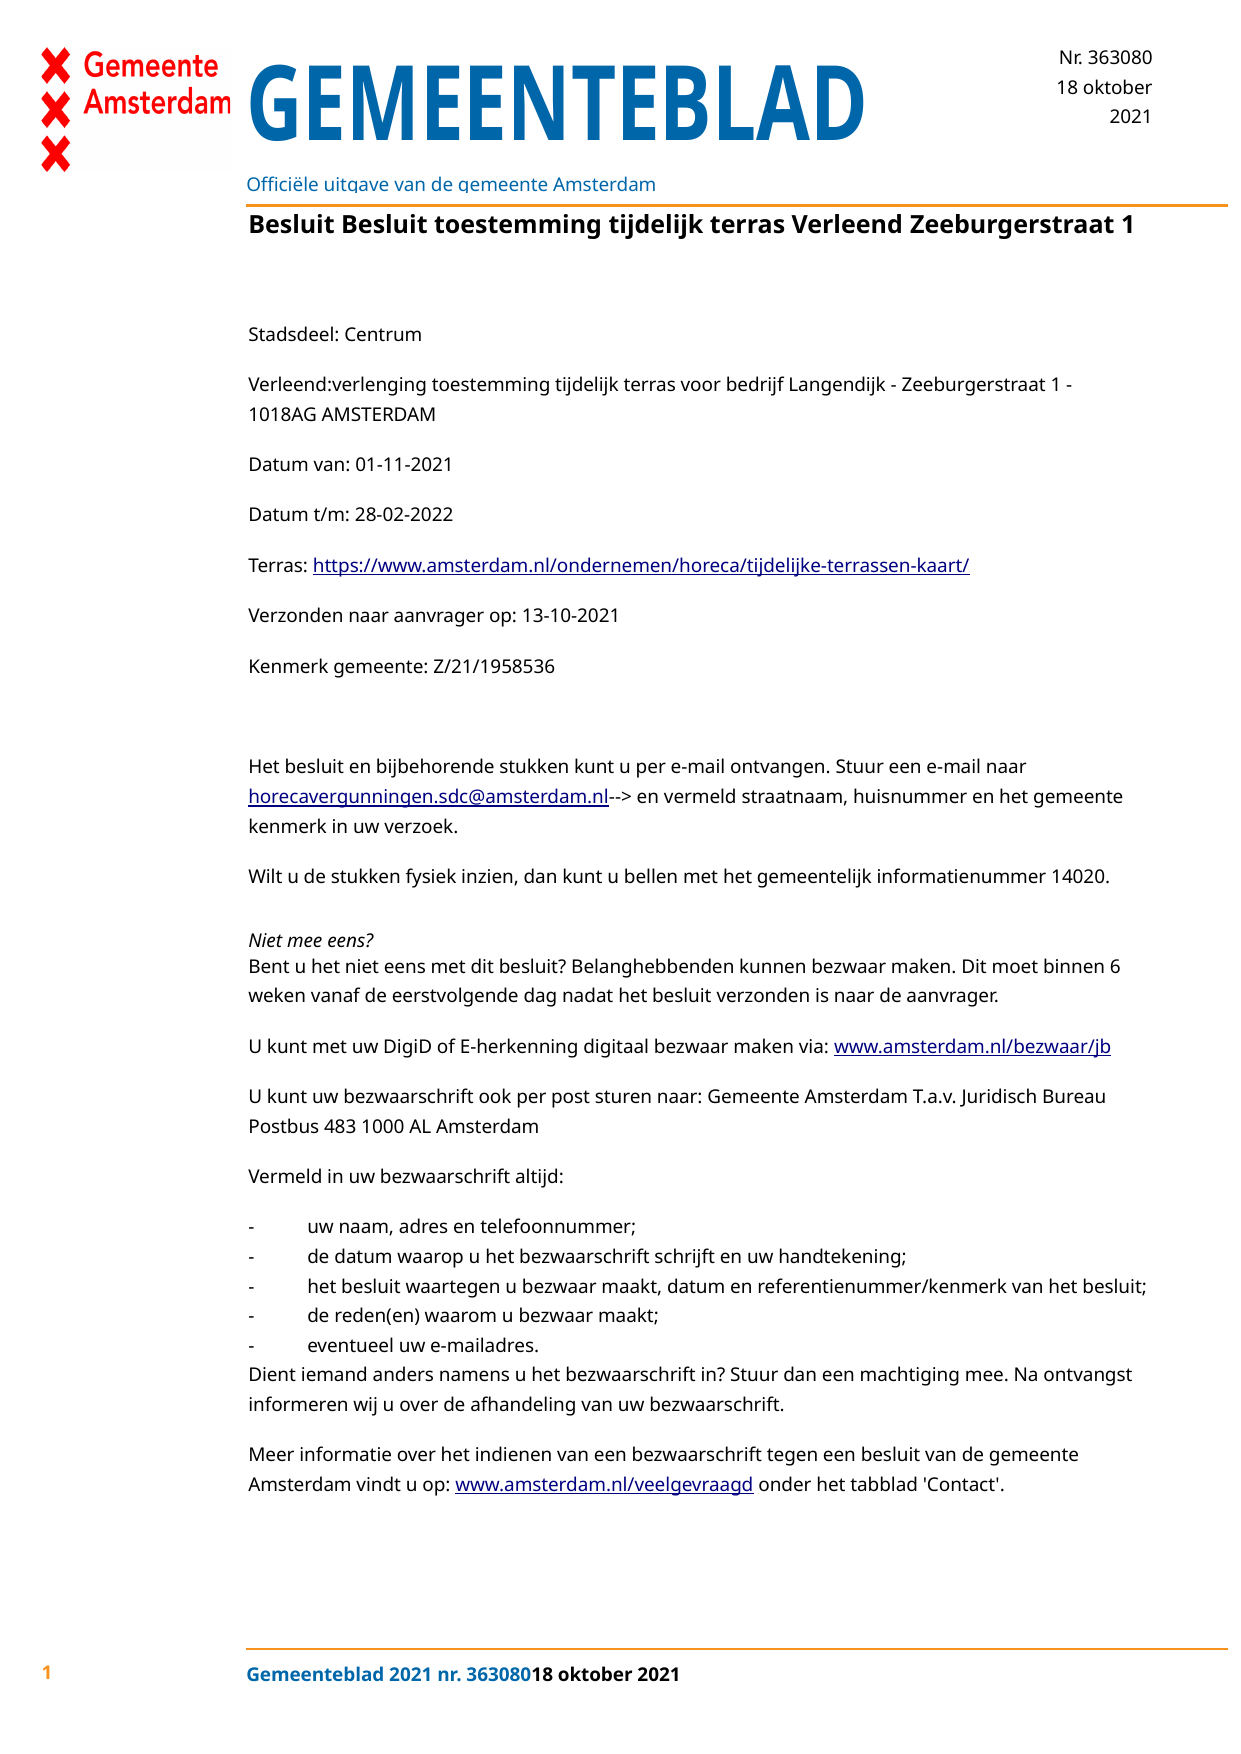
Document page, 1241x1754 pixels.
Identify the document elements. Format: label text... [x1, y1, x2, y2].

text Vermeld in uw bezwaarschrift altijd: [248, 1163, 1152, 1189]
text Bent u het niet eens met dit besluit? Belanghebbenden kunnen bezwaar maken. Dit moet binnen 6 weken vanaf de eerstvolgende dag nadat het besluit verzonden is naar de aanvrager. [248, 953, 1152, 1008]
text Meer informatie over het indienen van een bezwaarschrift tegen een besluit van de gemeente Amsterdam vindt u op: www.amsterdam.nl/veelgevraagd onder het tabblad 'Contact'. [248, 1442, 1152, 1497]
list eventueel uw e-mailadres. [248, 1332, 1152, 1358]
text Datum van: 01-11-2021 [248, 451, 1152, 477]
list uw naam, adres en telefoonnummer; [248, 1214, 1152, 1239]
text Kenmerk gemeente: Z/21/1958536 [248, 653, 1152, 678]
text Datum t/m: 28-02-2022 [248, 502, 1152, 527]
text Verleend:verlenging toestemming tijdelijk terras voor bedrijf Langendijk - Zeeburgerstraat 1 - 1018AG AMSTERDAM [248, 371, 1152, 426]
text Stadsdeel: Centrum [248, 321, 1152, 346]
text U kunt uw bezwaarschrift ook per post sturen naar: Gemeente Amsterdam T.a.v. Juridisch Bureau Postbus 483 1000 AL Amsterdam [248, 1083, 1152, 1139]
picture [41, 47, 231, 172]
text Niet mee eens? [248, 927, 1152, 953]
list de reden(en) waarom u bezwaar maakt; [248, 1302, 1152, 1328]
list de datum waarop u het bezwaarschrift schrijft en uw handtekening; [248, 1243, 1152, 1269]
text Besluit Besluit toestemming tijdelijk terras Verleend Zeeburgerstraat 1 [248, 207, 1152, 241]
text Terras: https://www.amsterdam.nl/ondernemen/horeca/tijdelijke-terrassen-kaart/ [248, 552, 1152, 578]
list het besluit waartegen u bezwaar maakt, datum en referentienummer/kenmerk van het besluit; [248, 1273, 1152, 1299]
text U kunt met uw DigiD of E-herkenning digitaal bezwaar maken via: www.amsterdam.nl/bezwaar/jb [248, 1033, 1152, 1059]
text Verzonden naar aanvrager op: 13-10-2021 [248, 602, 1152, 628]
text Wilt u de stukken fysiek inzien, dan kunt u bellen met het gemeentelijk informatienummer 14020. [248, 863, 1152, 889]
text Dient iemand anders namens u het bezwaarschrift in? Stuur dan een machtiging mee. Na ontvangst informeren wij u over de afhandeling van uw bezwaarschrift. [248, 1362, 1152, 1417]
text Het besluit en bijbehorende stukken kunt u per e-mail ontvangen. Stuur een e-mail naar horecavergunningen.sdc@amsterdam.nl--> en vermeld straatnaam, huisnummer en het gemeente kenmerk in uw verzoek. [248, 754, 1152, 838]
